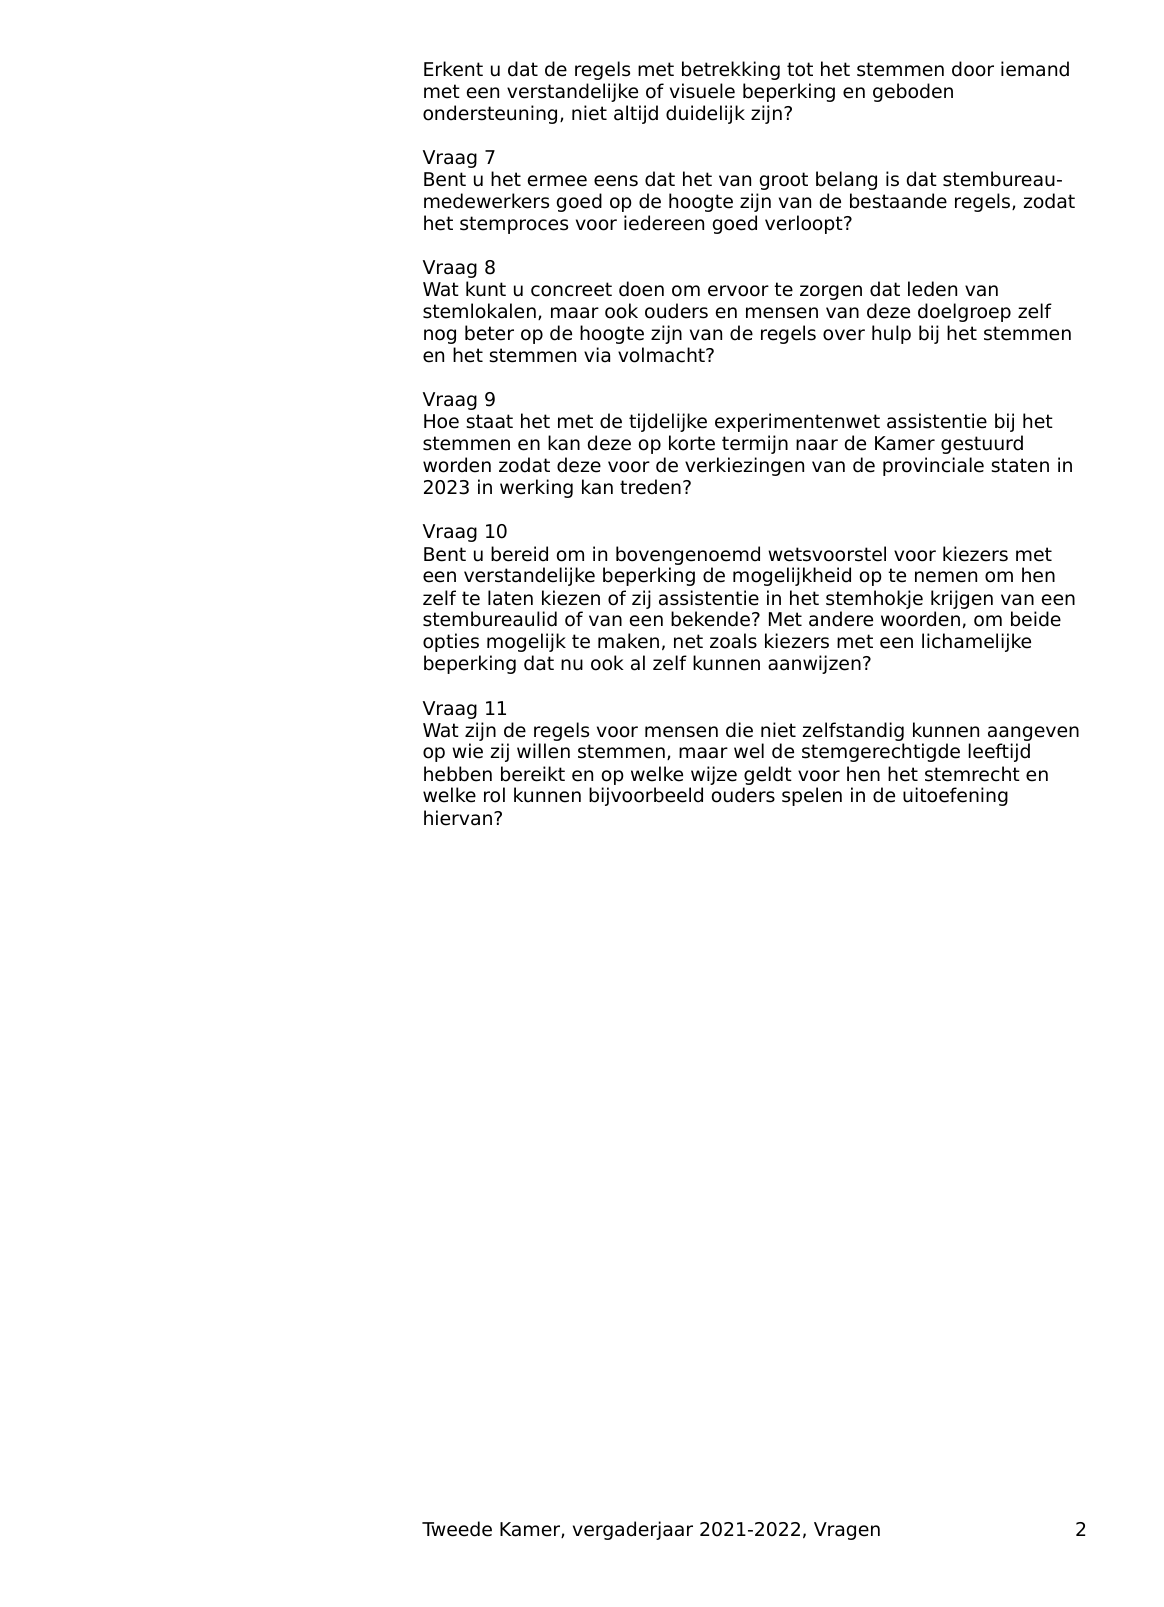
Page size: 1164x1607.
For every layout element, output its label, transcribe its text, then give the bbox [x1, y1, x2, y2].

text Bent u bereid om in bovengenoemd wetsvoorstel voor kiezers met een verstandelijke beperking de mogelijkheid op te nemen om hen zelf te laten kiezen of zij assistentie in het stemhokje krijgen van een stembureaulid of van een bekende? Met andere woorden, om beide opties mogelijk te maken, net zoals kiezers met een lichamelijke beperking dat nu ook al zelf kunnen aanwijzen? [422, 543, 1087, 675]
text Vraag 7 [422, 147, 1087, 169]
text Vraag 11 [422, 697, 1087, 719]
text Vraag 9 [422, 389, 1087, 411]
text Bent u het ermee eens dat het van groot belang is dat stembureau-medewerkers goed op de hoogte zijn van de bestaande regels, zodat het stemproces voor iedereen goed verloopt? [422, 169, 1087, 235]
text Vraag 10 [422, 521, 1087, 543]
text Erkent u dat de regels met betrekking tot het stemmen door iemand met een verstandelijke of visuele beperking en geboden ondersteuning, niet altijd duidelijk zijn? [422, 59, 1087, 125]
text Hoe staat het met de tijdelijke experimentenwet assistentie bij het stemmen en kan deze op korte termijn naar de Kamer gestuurd worden zodat deze voor de verkiezingen van de provinciale staten in 2023 in werking kan treden? [422, 411, 1087, 499]
text Vraag 8 [422, 257, 1087, 279]
text Wat kunt u concreet doen om ervoor te zorgen dat leden van stemlokalen, maar ook ouders en mensen van deze doelgroep zelf nog beter op de hoogte zijn van de regels over hulp bij het stemmen en het stemmen via volmacht? [422, 279, 1087, 367]
text Wat zijn de regels voor mensen die niet zelfstandig kunnen aangeven op wie zij willen stemmen, maar wel de stemgerechtigde leeftijd hebben bereikt en op welke wijze geldt voor hen het stemrecht en welke rol kunnen bijvoorbeeld ouders spelen in de uitoefening hiervan? [422, 719, 1087, 829]
